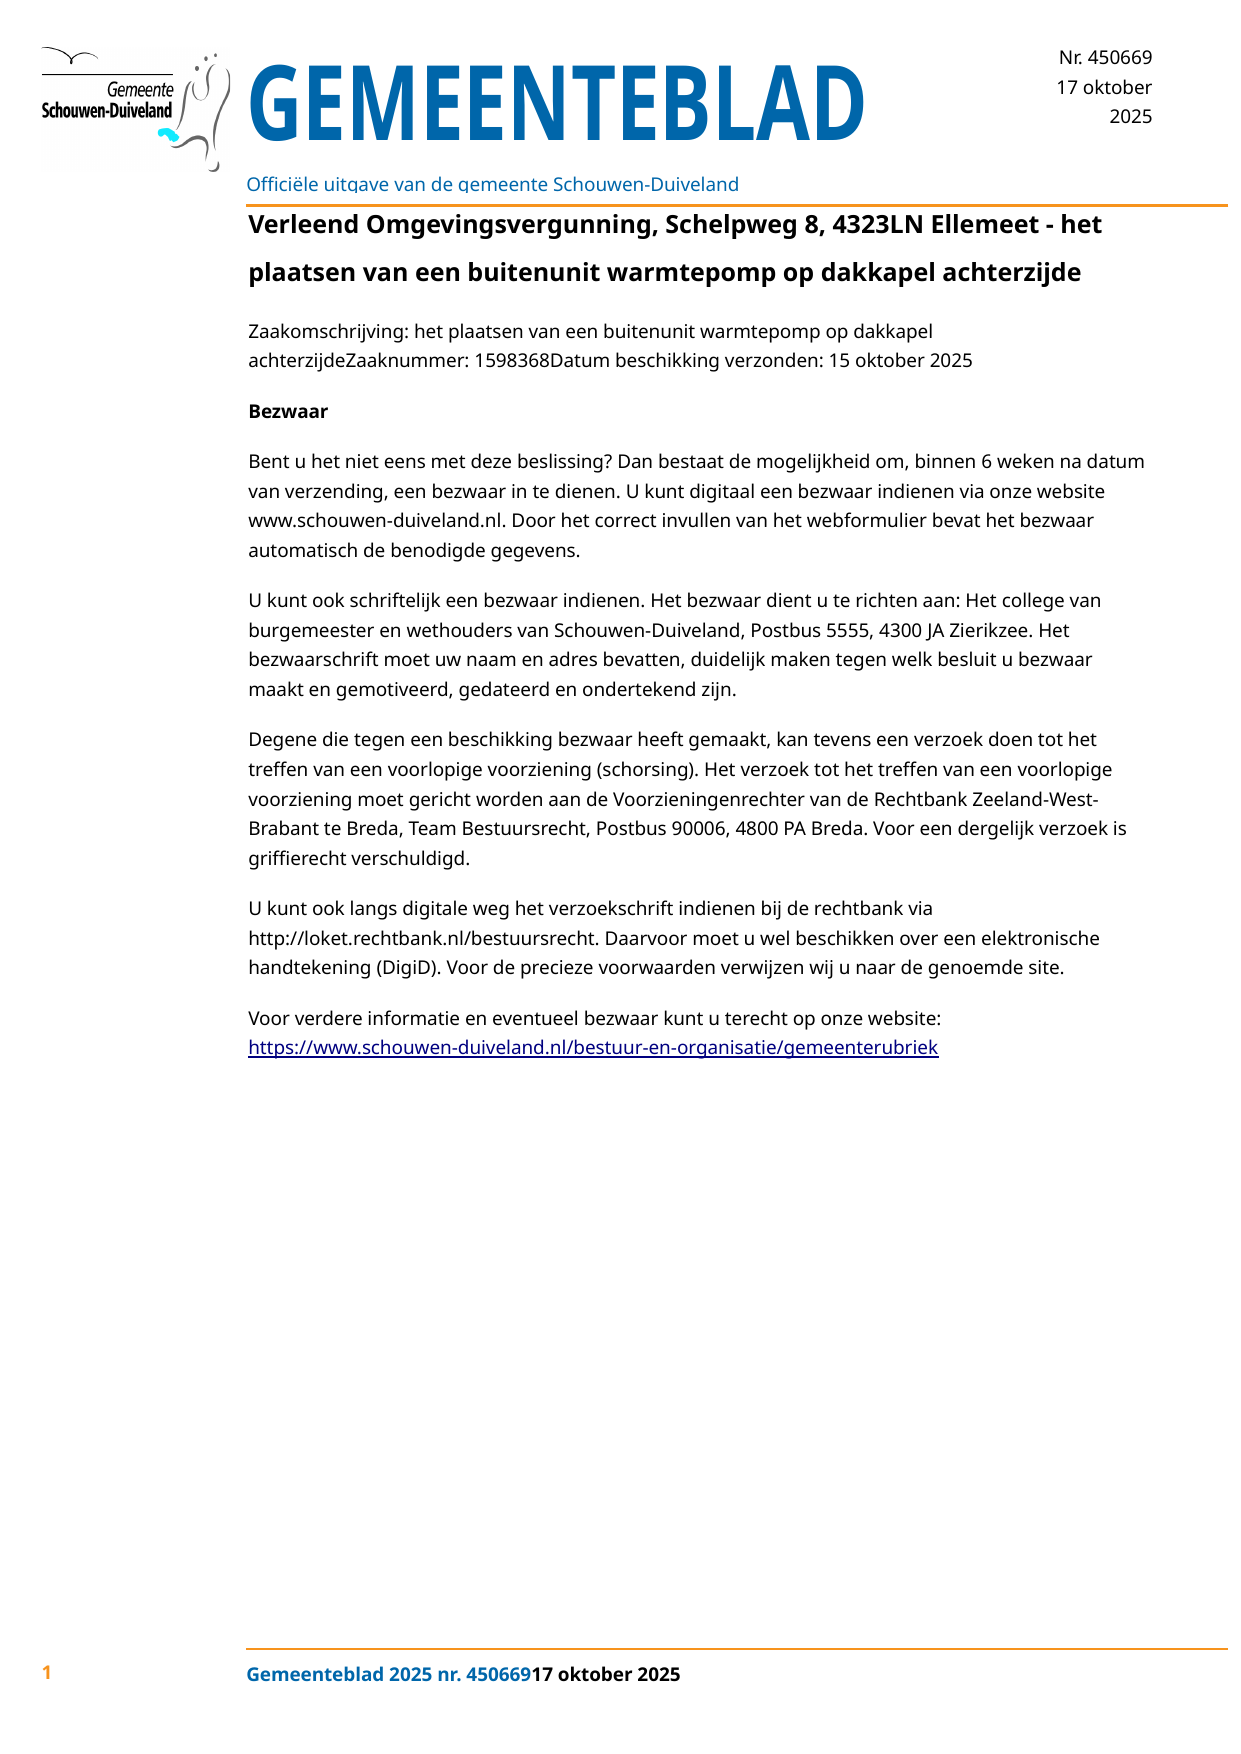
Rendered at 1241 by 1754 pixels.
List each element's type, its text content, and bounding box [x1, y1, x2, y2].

text Bent u het niet eens met deze beslissing? Dan bestaat de mogelijkheid om, binnen 6 weken na datum van verzending, een bezwaar in te dienen. U kunt digitaal een bezwaar indienen via onze website www.schouwen-duiveland.nl. Door het correct invullen van het webformulier bevat het bezwaar automatisch de benodigde gegevens. [248, 448, 1152, 563]
text Verleend Omgevingsvergunning, Schelpweg 8, 4323LN Ellemeet - het plaatsen van een buitenunit warmtepomp op dakkapel achterzijde [248, 207, 1152, 288]
text U kunt ook langs digitale weg het verzoekschrift indienen bij de rechtbank via http://loket.rechtbank.nl/bestuursrecht. Daarvoor moet u wel beschikken over een elektronische handtekening (DigiD). Voor de precieze voorwaarden verwijzen wij u naar de genoemde site. [248, 895, 1152, 980]
text Voor verdere informatie en eventueel bezwaar kunt u terecht op onze website: https://www.schouwen-duiveland.nl/bestuur-en-organisatie/gemeenterubriek [248, 1005, 1152, 1060]
text Degene die tegen een beschikking bezwaar heeft gemaakt, kan tevens een verzoek doen tot het treffen van een voorlopige voorziening (schorsing). Het verzoek tot het treffen van een voorlopige voorziening moet gericht worden aan de Voorzieningenrechter van de Rechtbank Zeeland-West-Brabant te Breda, Team Bestuursrecht, Postbus 90006, 4800 PA Breda. Voor een dergelijk verzoek is griffierecht verschuldigd. [248, 727, 1152, 871]
text U kunt ook schriftelijk een bezwaar indienen. Het bezwaar dient u te richten aan: Het college van burgemeester en wethouders van Schouwen-Duiveland, Postbus 5555, 4300 JA Zierikzee. Het bezwaarschrift moet uw naam en adres bevatten, duidelijk maken tegen welk besluit u bezwaar maakt en gemotiveerd, gedateerd en ondertekend zijn. [248, 587, 1152, 702]
text Zaakomschrijving: het plaatsen van een buitenunit warmtepomp op dakkapel achterzijdeZaaknummer: 1598368Datum beschikking verzonden: 15 oktober 2025 [248, 318, 1152, 373]
text Bezwaar [248, 398, 1152, 424]
picture [41, 47, 231, 172]
